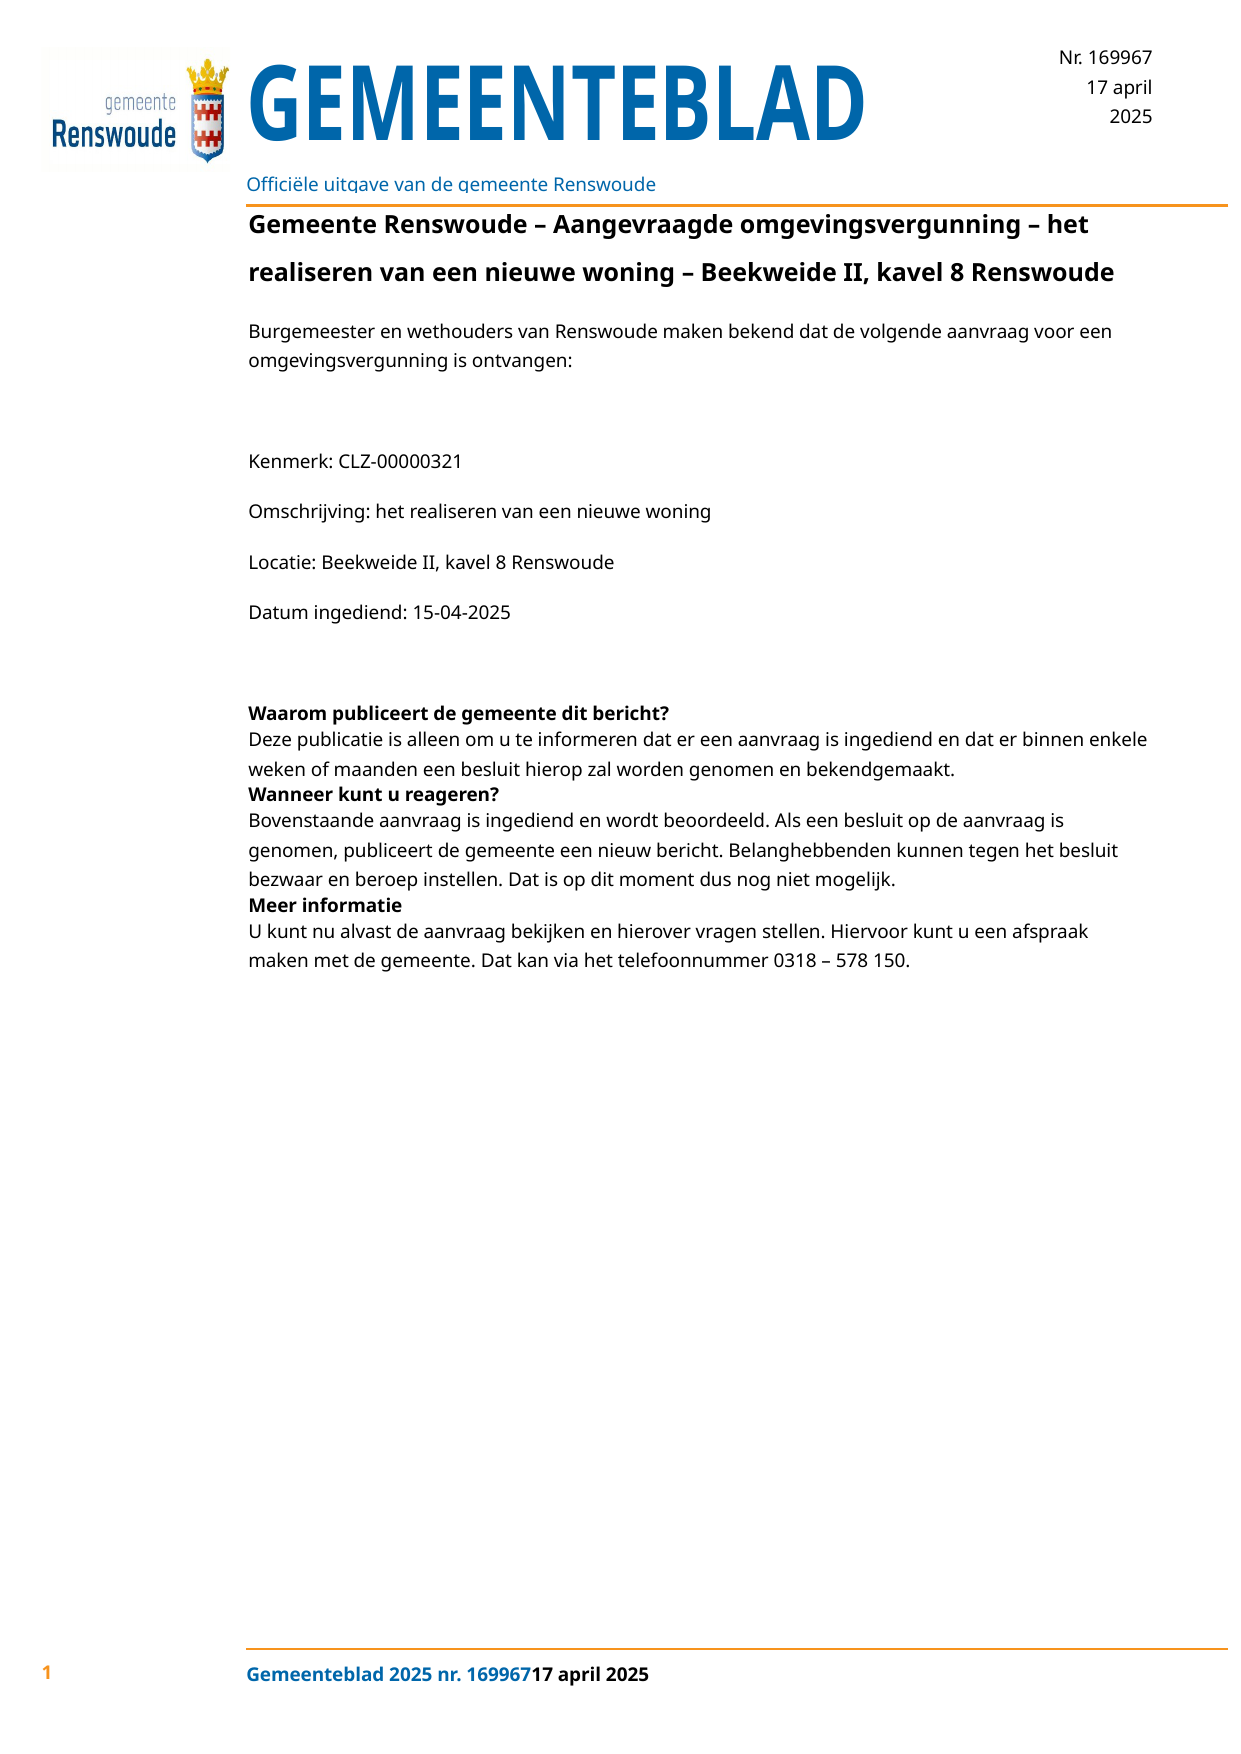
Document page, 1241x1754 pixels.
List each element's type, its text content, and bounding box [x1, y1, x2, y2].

text Omschrijving: het realiseren van een nieuwe woning [248, 499, 1152, 524]
table_cell Wanneer kunt u reageren? [248, 782, 1152, 807]
table_cell Bovenstaande aanvraag is ingediend en wordt beoordeeld. Als een besluit op de aanvraag is genomen, publiceert de gemeente een nieuw bericht. Belanghebbenden kunnen tegen het besluit bezwaar en beroep instellen. Dat is op dit moment dus nog niet mogelijk. [248, 807, 1152, 892]
picture [41, 47, 231, 172]
table_cell U kunt nu alvast de aanvraag bekijken en hierover vragen stellen. Hiervoor kunt u een afspraak maken met de gemeente. Dat kan via het telefoonnummer 0318 – 578 150. [248, 918, 1152, 973]
text Datum ingediend: 15-04-2025 [248, 599, 1152, 625]
table_cell Deze publicatie is alleen om u te informeren dat er een aanvraag is ingediend en dat er binnen enkele weken of maanden een besluit hierop zal worden genomen en bekendgemaakt. [248, 726, 1152, 782]
table_header Waarom publiceert de gemeente dit bericht? [248, 701, 1152, 726]
text Gemeente Renswoude – Aangevraagde omgevingsvergunning – het realiseren van een nieuwe woning – Beekweide II, kavel 8 Renswoude [248, 207, 1152, 288]
table_cell Meer informatie [248, 892, 1152, 918]
text Kenmerk: CLZ-00000321 [248, 448, 1152, 474]
text Burgemeester en wethouders van Renswoude maken bekend dat de volgende aanvraag voor een omgevingsvergunning is ontvangen: [248, 318, 1152, 373]
text Locatie: Beekweide II, kavel 8 Renswoude [248, 549, 1152, 575]
